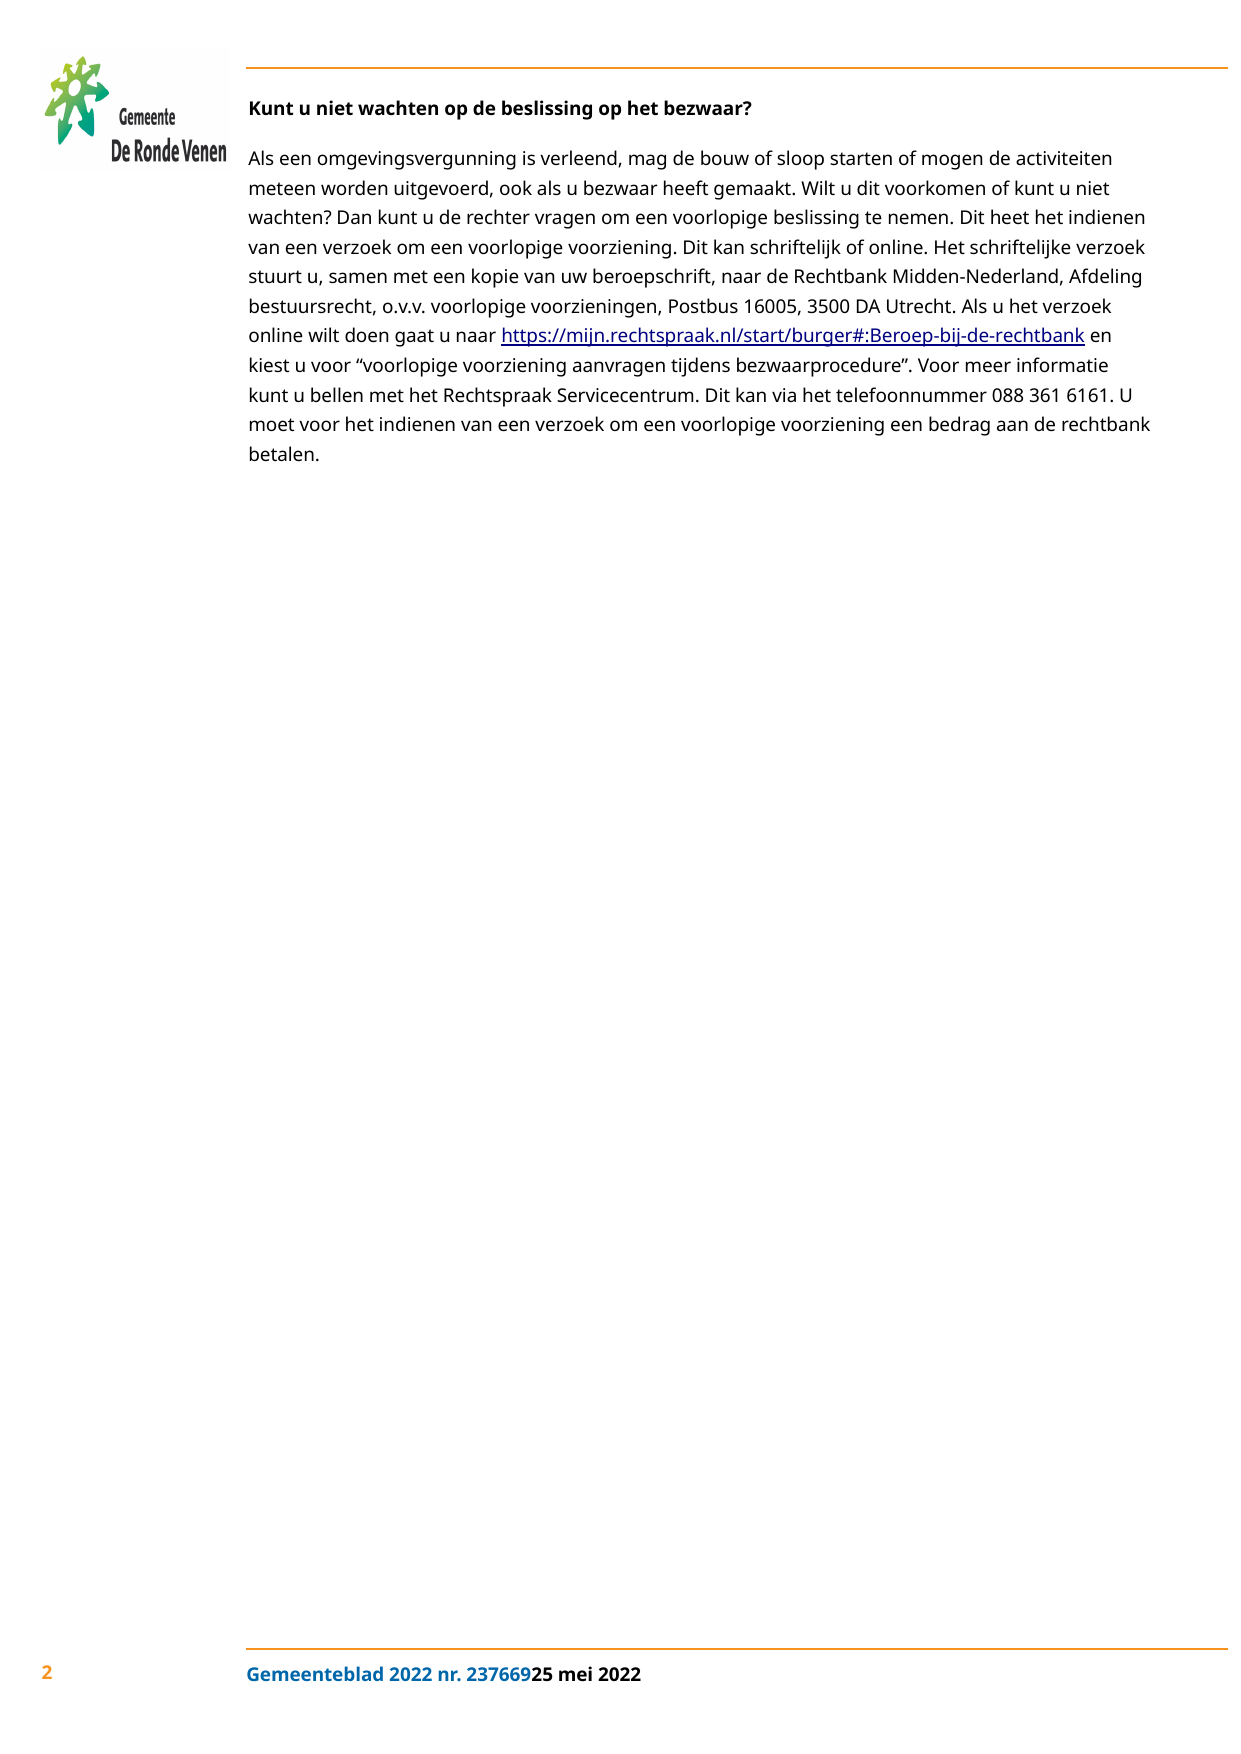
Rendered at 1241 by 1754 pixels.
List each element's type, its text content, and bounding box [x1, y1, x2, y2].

text Kunt u niet wachten op de beslissing op het bezwaar? [248, 95, 1152, 121]
text Als een omgevingsvergunning is verleend, mag de bouw of sloop starten of mogen de activiteiten meteen worden uitgevoerd, ook als u bezwaar heeft gemaakt. Wilt u dit voorkomen of kunt u niet wachten? Dan kunt u de rechter vragen om een voorlopige beslissing te nemen. Dit heet het indienen van een verzoek om een voorlopige voorziening. Dit kan schriftelijk of online. Het schriftelijke verzoek stuurt u, samen met een kopie van uw beroepschrift, naar de Rechtbank Midden-Nederland, Afdeling bestuursrecht, o.v.v. voorlopige voorzieningen, Postbus 16005, 3500 DA Utrecht. Als u het verzoek online wilt doen gaat u naar https://mijn.rechtspraak.nl/start/burger#:Beroep-bij-de-rechtbank en kiest u voor “voorlopige voorziening aanvragen tijdens bezwaarprocedure”. Voor meer informatie kunt u bellen met het Rechtspraak Servicecentrum. Dit kan via het telefoonnummer 088 361 6161. U moet voor het indienen van een verzoek om een voorlopige voorziening een bedrag aan de rechtbank betalen. [248, 145, 1152, 467]
picture [41, 47, 231, 172]
